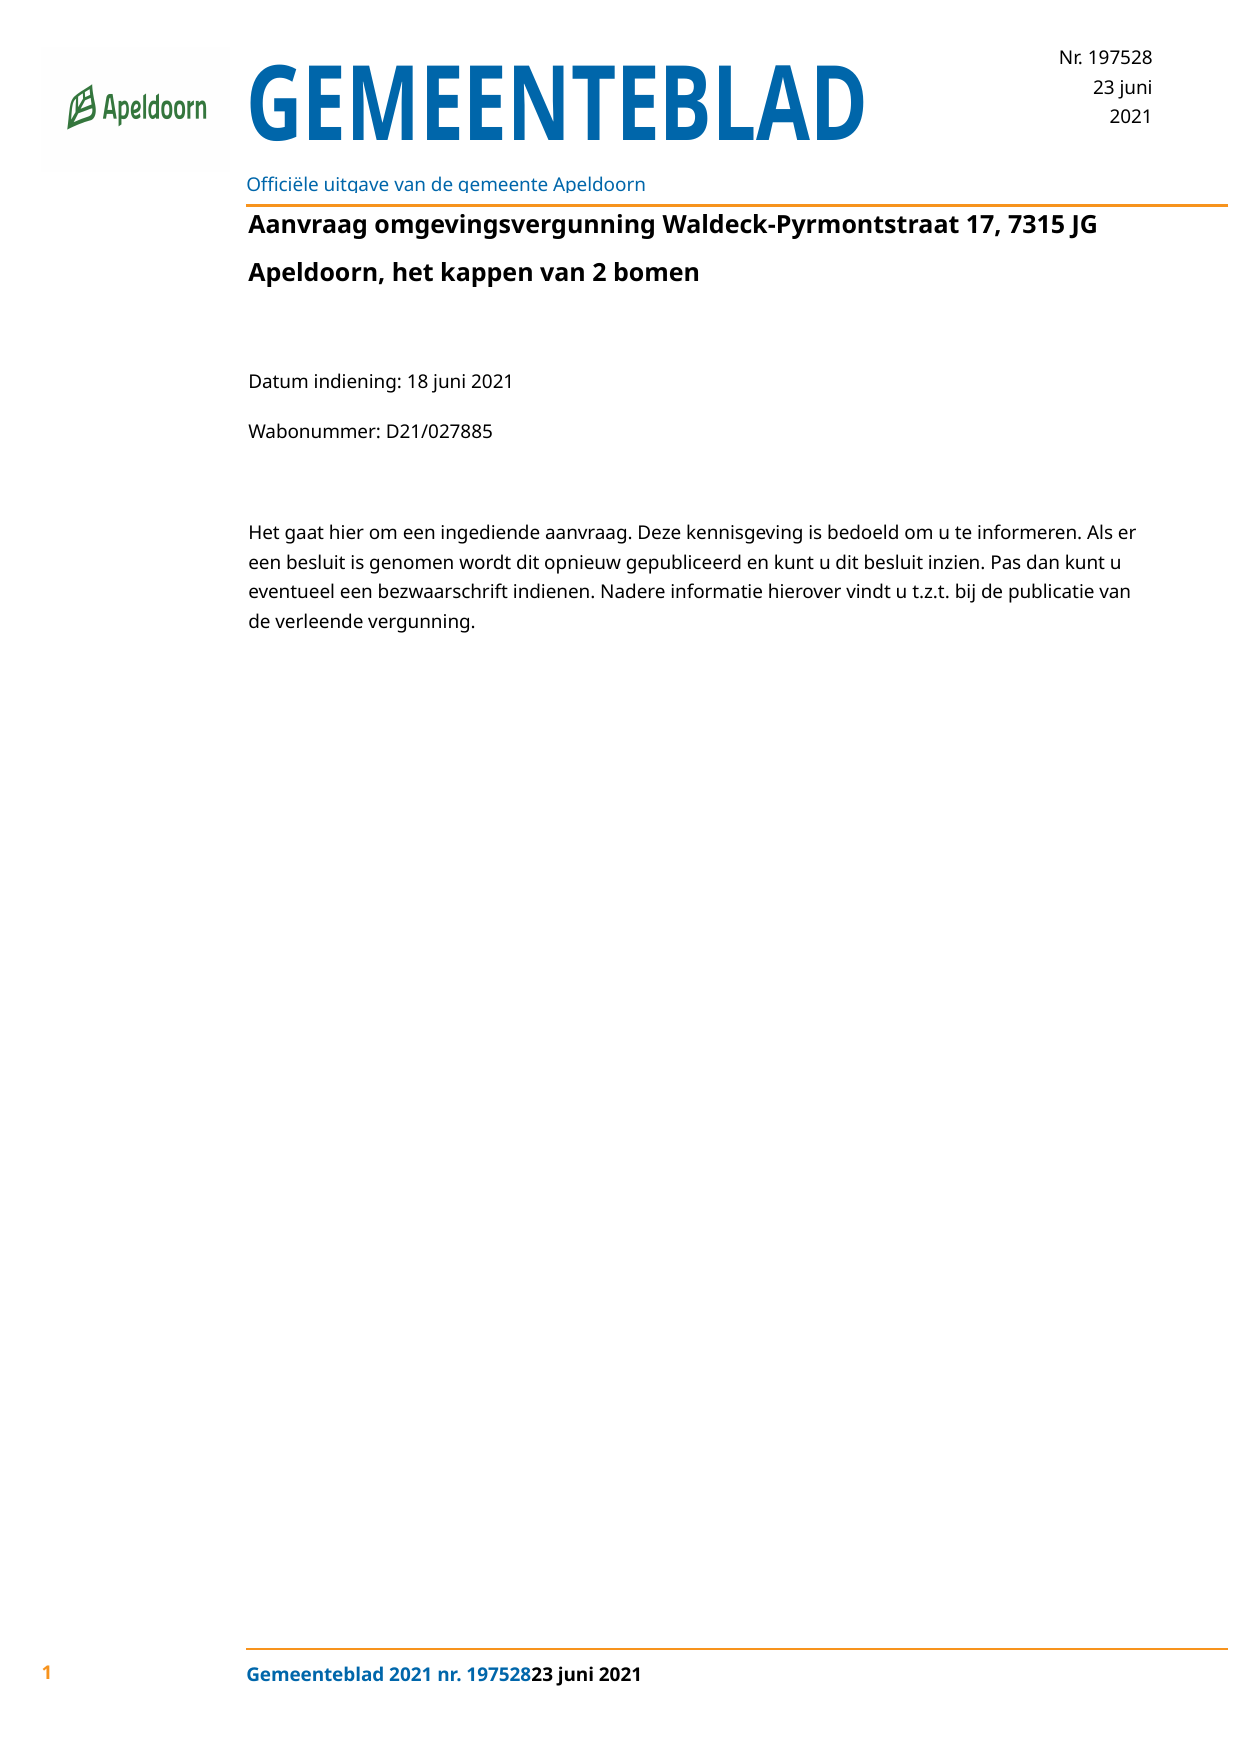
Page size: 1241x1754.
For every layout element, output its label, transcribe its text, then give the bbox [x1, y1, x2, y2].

text Datum indiening: 18 juni 2021 [248, 368, 1152, 394]
text Aanvraag omgevingsvergunning Waldeck-Pyrmontstraat 17, 7315 JG Apeldoorn, het kappen van 2 bomen [248, 207, 1152, 288]
text Het gaat hier om een ingediende aanvraag. Deze kennisgeving is bedoeld om u te informeren. Als er een besluit is genomen wordt dit opnieuw gepubliceerd en kunt u dit besluit inzien. Pas dan kunt u eventueel een bezwaarschrift indienen. Nadere informatie hierover vindt u t.z.t. bij de publicatie van de verleende vergunning. [248, 519, 1152, 634]
picture [41, 47, 231, 172]
text Wabonummer: D21/027885 [248, 419, 1152, 444]
